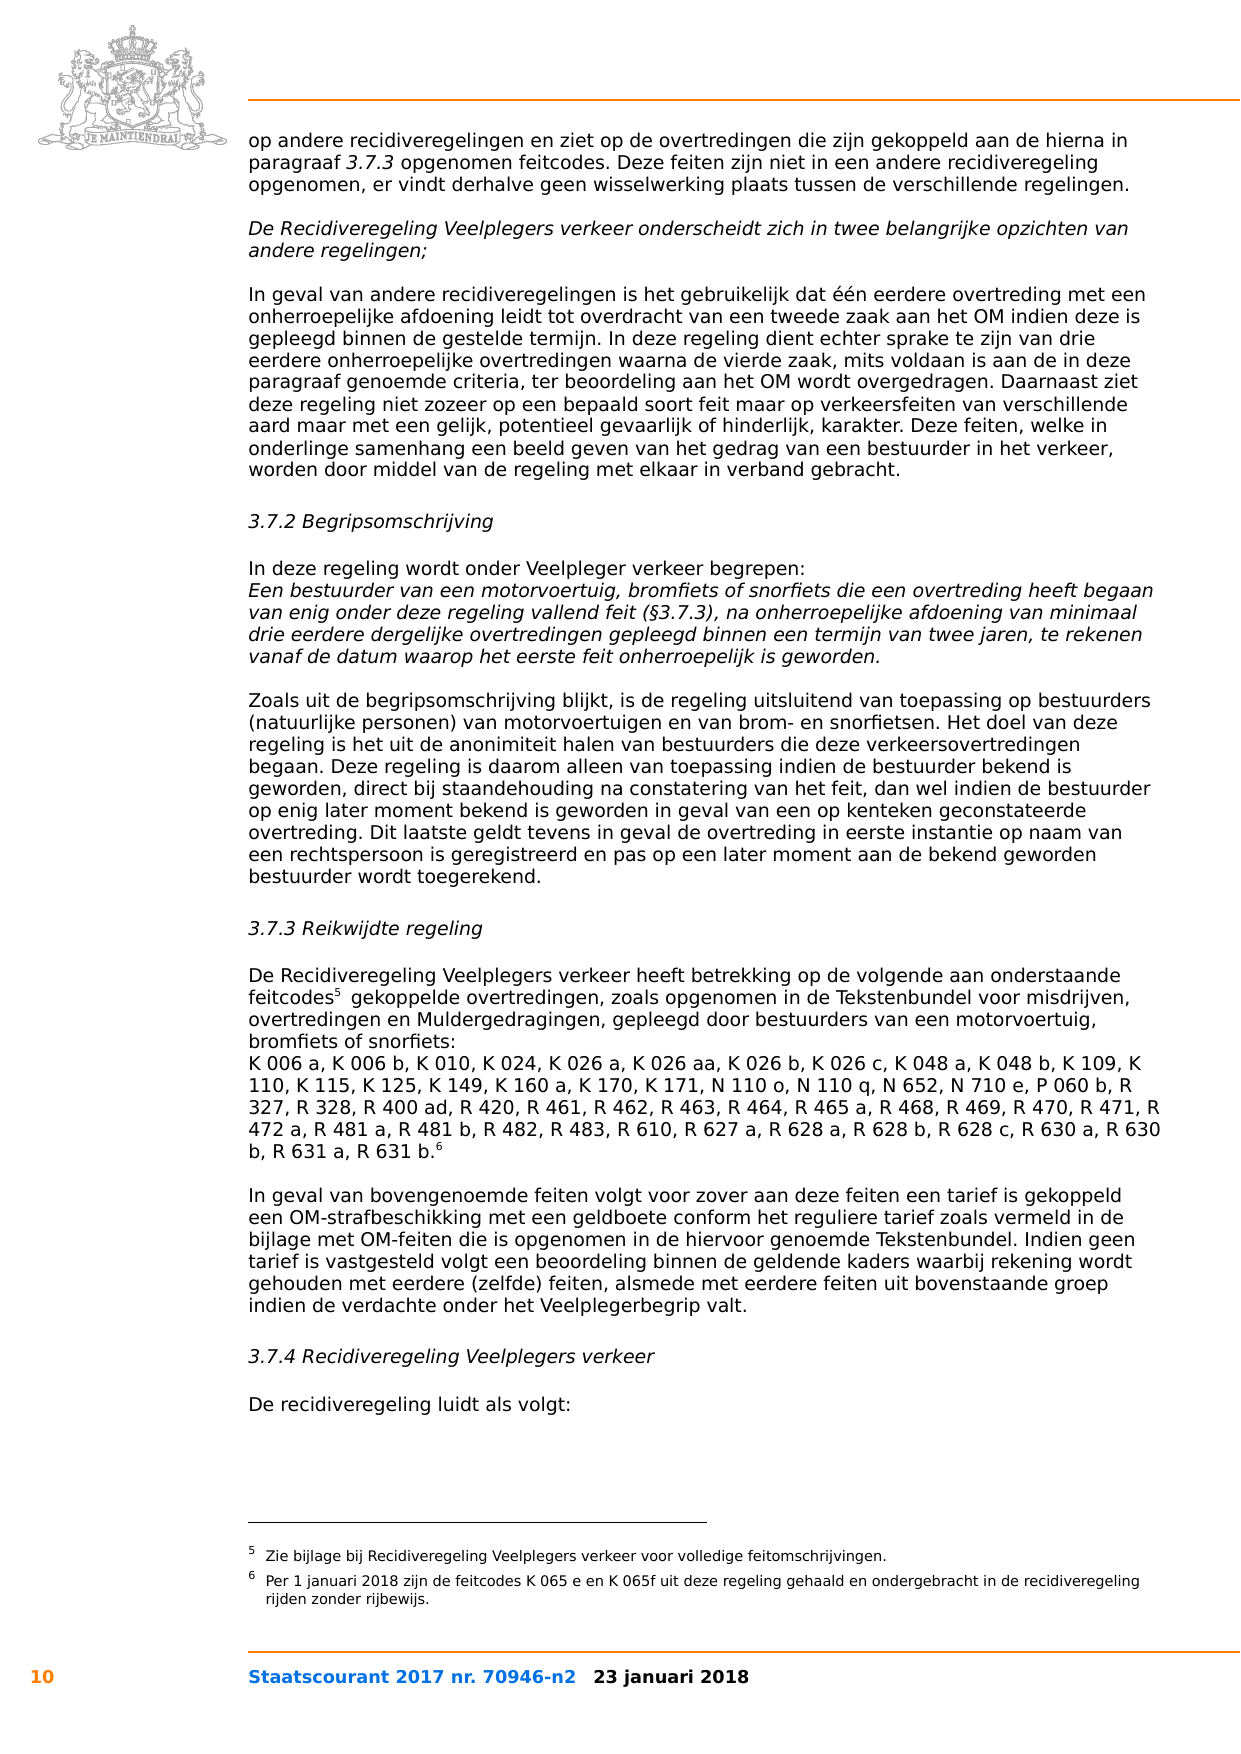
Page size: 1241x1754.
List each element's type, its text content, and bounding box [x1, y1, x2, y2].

text Zoals uit de begripsomschrijving blijkt, is de regeling uitsluitend van toepassing op bestuurders (natuurlijke personen) van motorvoertuigen en van brom- en snorfietsen. Het doel van deze regeling is het uit de anonimiteit halen van bestuurders die deze verkeersovertredingen begaan. Deze regeling is daarom alleen van toepassing indien de bestuurder bekend is geworden, direct bij staandehouding na constatering van het feit, dan wel indien de bestuurder op enig later moment bekend is geworden in geval van een op kenteken geconstateerde overtreding. Dit laatste geldt tevens in geval de overtreding in eerste instantie op naam van een rechtspersoon is geregistreerd en pas op een later moment aan de bekend geworden bestuurder wordt toegerekend. [248, 690, 1163, 888]
text De Recidiveregeling Veelplegers verkeer heeft betrekking op de volgende aan onderstaande feitcodes gekoppelde overtredingen, zoals opgenomen in de Tekstenbundel voor misdrijven, overtredingen en Muldergedragingen, gepleegd door bestuurders van een motorvoertuig, bromfiets of snorfiets: [248, 965, 1163, 1053]
text K 006 a, K 006 b, K 010, K 024, K 026 a, K 026 aa, K 026 b, K 026 c, K 048 a, K 048 b, K 109, K 110, K 115, K 125, K 149, K 160 a, K 170, K 171, N 110 o, N 110 q, N 652, N 710 e, P 060 b, R 327, R 328, R 400 ad, R 420, R 461, R 462, R 463, R 464, R 465 a, R 468, R 469, R 470, R 471, R 472 a, R 481 a, R 481 b, R 482, R 483, R 610, R 627 a, R 628 a, R 628 b, R 628 c, R 630 a, R 630 b, R 631 a, R 631 b. [248, 1053, 1163, 1163]
text De recidiveregeling luidt als volgt: [248, 1393, 1163, 1415]
text In deze regeling wordt onder Veelpleger verkeer begrepen: [248, 558, 1163, 580]
text Zie bijlage bij Recidiveregeling Veelplegers verkeer voor volledige feitomschrijvingen. [248, 1544, 1163, 1566]
text Een bestuurder van een motorvoertuig, bromfiets of snorfiets die een overtreding heeft begaan van enig onder deze regeling vallend feit (§3.7.3), na onherroepelijke afdoening van minimaal drie eerdere dergelijke overtredingen gepleegd binnen een termijn van twee jaren, te rekenen vanaf de datum waarop het eerste feit onherroepelijk is geworden. [248, 580, 1163, 668]
text In geval van andere recidiveregelingen is het gebruikelijk dat één eerdere overtreding met een onherroepelijke afdoening leidt tot overdracht van een tweede zaak aan het OM indien deze is gepleegd binnen de gestelde termijn. In deze regeling dient echter sprake te zijn van drie eerdere onherroepelijke overtredingen waarna de vierde zaak, mits voldaan is aan de in deze paragraaf genoemde criteria, ter beoordeling aan het OM wordt overgedragen. Daarnaast ziet deze regeling niet zozeer op een bepaald soort feit maar op verkeersfeiten van verschillende aard maar met een gelijk, potentieel gevaarlijk of hinderlijk, karakter. Deze feiten, welke in onderlinge samenhang een beeld geven van het gedrag van een bestuurder in het verkeer, worden door middel van de regeling met elkaar in verband gebracht. [248, 283, 1163, 481]
subtitle 3.7.2 Begripsomschrijving [248, 511, 1163, 533]
picture [38, 25, 227, 150]
text Per 1 januari 2018 zijn de feitcodes K 065 e en K 065f uit deze regeling gehaald en ondergebracht in de recidiveregeling rijden zonder rijbewijs. [248, 1569, 1163, 1608]
text op andere recidiveregelingen en ziet op de overtredingen die zijn gekoppeld aan de hierna in paragraaf 3.7.3 opgenomen feitcodes. Deze feiten zijn niet in een andere recidiveregeling opgenomen, er vindt derhalve geen wisselwerking plaats tussen de verschillende regelingen. [248, 130, 1163, 196]
subtitle 3.7.3 Reikwijdte regeling [248, 918, 1163, 940]
text In geval van bovengenoemde feiten volgt voor zover aan deze feiten een tarief is gekoppeld een OM-strafbeschikking met een geldboete conform het reguliere tarief zoals vermeld in de bijlage met OM-feiten die is opgenomen in de hiervoor genoemde Tekstenbundel. Indien geen tarief is vastgesteld volgt een beoordeling binnen de geldende kaders waarbij rekening wordt gehouden met eerdere (zelfde) feiten, alsmede met eerdere feiten uit bovenstaande groep indien de verdachte onder het Veelplegerbegrip valt. [248, 1184, 1163, 1316]
subtitle 3.7.4 Recidiveregeling Veelplegers verkeer [248, 1346, 1163, 1368]
subtitle De Recidiveregeling Veelplegers verkeer onderscheidt zich in twee belangrijke opzichten van andere regelingen; [248, 218, 1163, 262]
